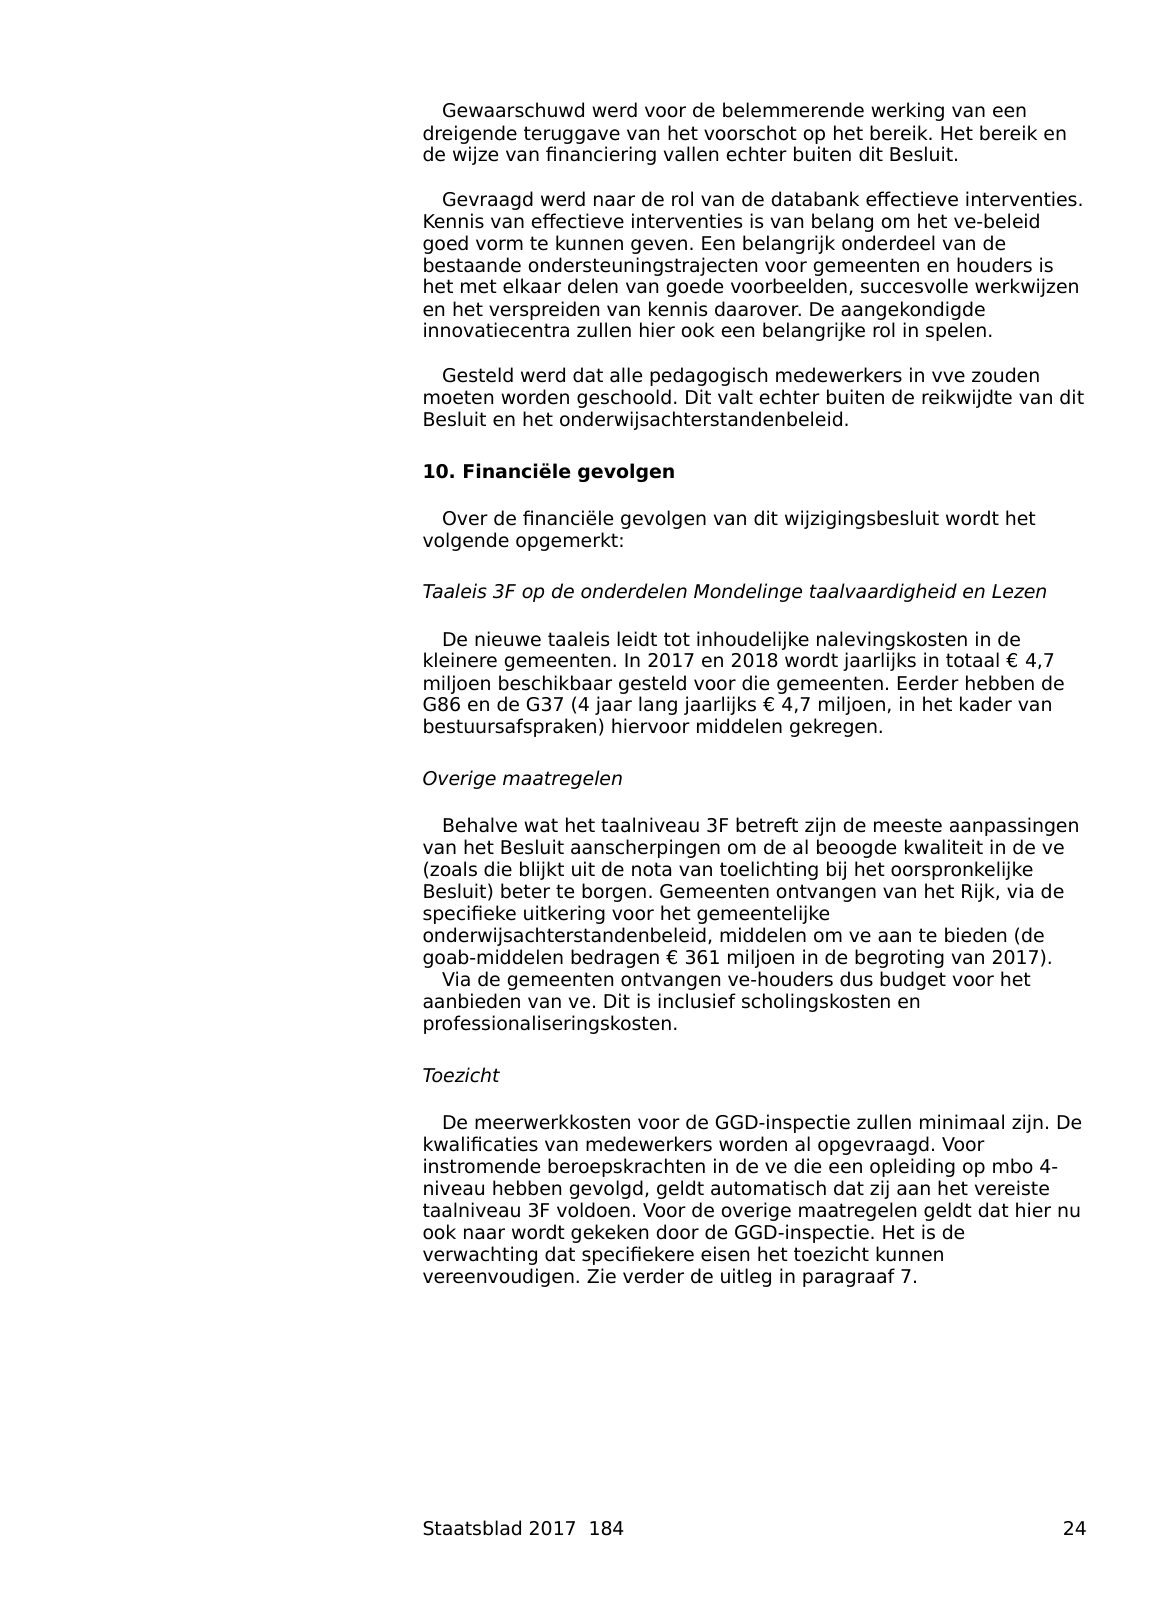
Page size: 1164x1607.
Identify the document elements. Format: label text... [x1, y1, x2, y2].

subtitle Toezicht [422, 1065, 1087, 1087]
text Gesteld werd dat alle pedagogisch medewerkers in vve zouden moeten worden geschoold. Dit valt echter buiten de reikwijdte van dit Besluit en het onderwijsachterstandenbeleid. [422, 364, 1087, 431]
subtitle Taaleis 3F op de onderdelen Mondelinge taalvaardigheid en Lezen [422, 581, 1087, 603]
text Via de gemeenten ontvangen ve-houders dus budget voor het aanbieden van ve. Dit is inclusief scholingskosten en professionaliseringskosten. [422, 969, 1087, 1035]
text Gevraagd werd naar de rol van de databank effectieve interventies. Kennis van effectieve interventies is van belang om het ve-beleid goed vorm te kunnen geven. Een belangrijk onderdeel van de bestaande ondersteuningstrajecten voor gemeenten en houders is het met elkaar delen van goede voorbeelden, succesvolle werkwijzen en het verspreiden van kennis daarover. De aangekondigde innovatiecentra zullen hier ook een belangrijke rol in spelen. [422, 188, 1087, 342]
subtitle 10. Financiële gevolgen [422, 461, 1087, 482]
text De meerwerkkosten voor de GGD-inspectie zullen minimaal zijn. De kwalificaties van medewerkers worden al opgevraagd. Voor instromende beroepskrachten in de ve die een opleiding op mbo 4-niveau hebben gevolgd, geldt automatisch dat zij aan het vereiste taalniveau 3F voldoen. Voor de overige maatregelen geldt dat hier nu ook naar wordt gekeken door de GGD-inspectie. Het is de verwachting dat specifiekere eisen het toezicht kunnen vereenvoudigen. Zie verder de uitleg in paragraaf 7. [422, 1112, 1087, 1288]
text Behalve wat het taalniveau 3F betreft zijn de meeste aanpassingen van het Besluit aanscherpingen om de al beoogde kwaliteit in de ve (zoals die blijkt uit de nota van toelichting bij het oorspronkelijke Besluit) beter te borgen. Gemeenten ontvangen van het Rijk, via de specifieke uitkering voor het gemeentelijke onderwijsachterstandenbeleid, middelen om ve aan te bieden (de goab-middelen bedragen € 361 miljoen in de begroting van 2017). [422, 815, 1087, 969]
subtitle Overige maatregelen [422, 768, 1087, 790]
text Gewaarschuwd werd voor de belemmerende werking van een dreigende teruggave van het voorschot op het bereik. Het bereik en de wijze van financiering vallen echter buiten dit Besluit. [422, 100, 1087, 166]
text De nieuwe taaleis leidt tot inhoudelijke nalevingskosten in de kleinere gemeenten. In 2017 en 2018 wordt jaarlijks in totaal € 4,7 miljoen beschikbaar gesteld voor die gemeenten. Eerder hebben de G86 en de G37 (4 jaar lang jaarlijks € 4,7 miljoen, in het kader van bestuursafspraken) hiervoor middelen gekregen. [422, 628, 1087, 738]
text Over de financiële gevolgen van dit wijzigingsbesluit wordt het volgende opgemerkt: [422, 507, 1087, 551]
